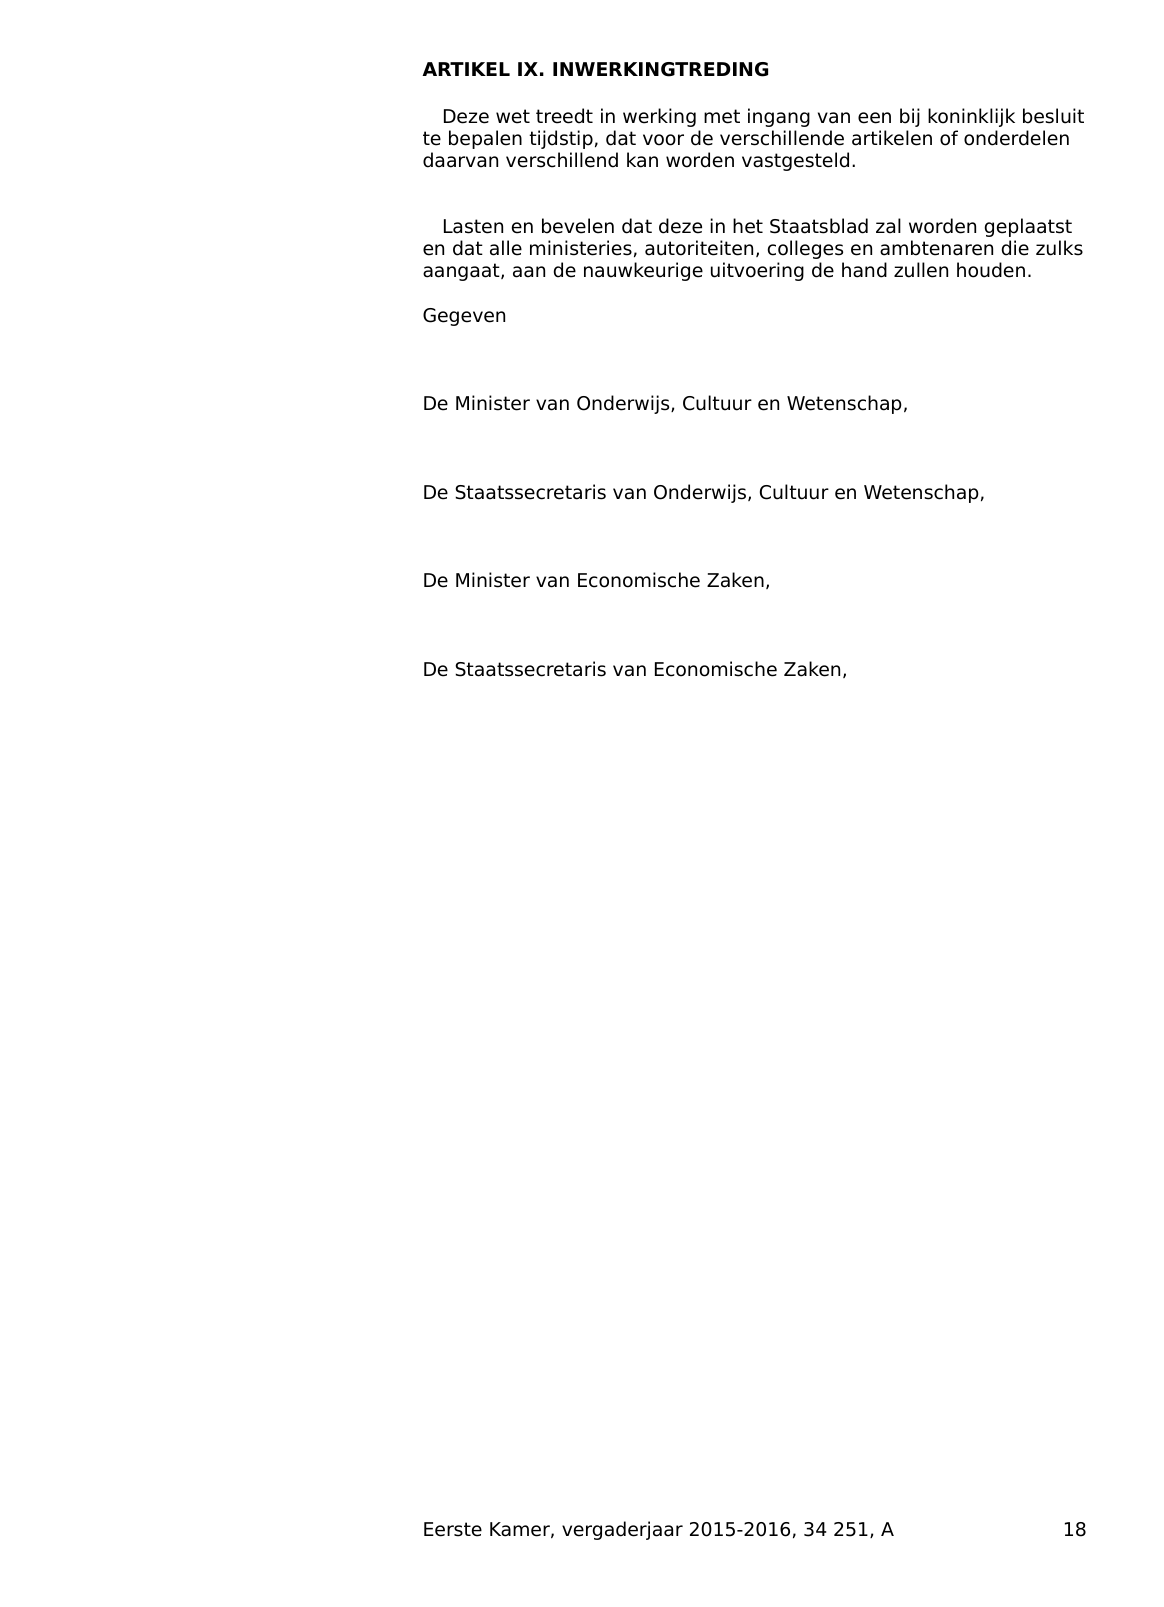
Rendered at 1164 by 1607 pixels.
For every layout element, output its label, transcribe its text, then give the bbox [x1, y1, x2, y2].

text De Minister van Onderwijs, Cultuur en Wetenschap, [422, 393, 1087, 415]
text De Staatssecretaris van Onderwijs, Cultuur en Wetenschap, [422, 482, 1087, 503]
text De Staatssecretaris van Economische Zaken, [422, 659, 1087, 681]
text Deze wet treedt in werking met ingang van een bij koninklijk besluit te bepalen tijdstip, dat voor de verschillende artikelen of onderdelen daarvan verschillend kan worden vastgesteld. [422, 106, 1087, 172]
subtitle ARTIKEL IX. INWERKINGTREDING [422, 59, 1087, 81]
text Lasten en bevelen dat deze in het Staatsblad zal worden geplaatst en dat alle ministeries, autoriteiten, colleges en ambtenaren die zulks aangaat, aan de nauwkeurige uitvoering de hand zullen houden. [422, 216, 1087, 282]
text Gegeven [422, 304, 1087, 326]
text De Minister van Economische Zaken, [422, 570, 1087, 592]
